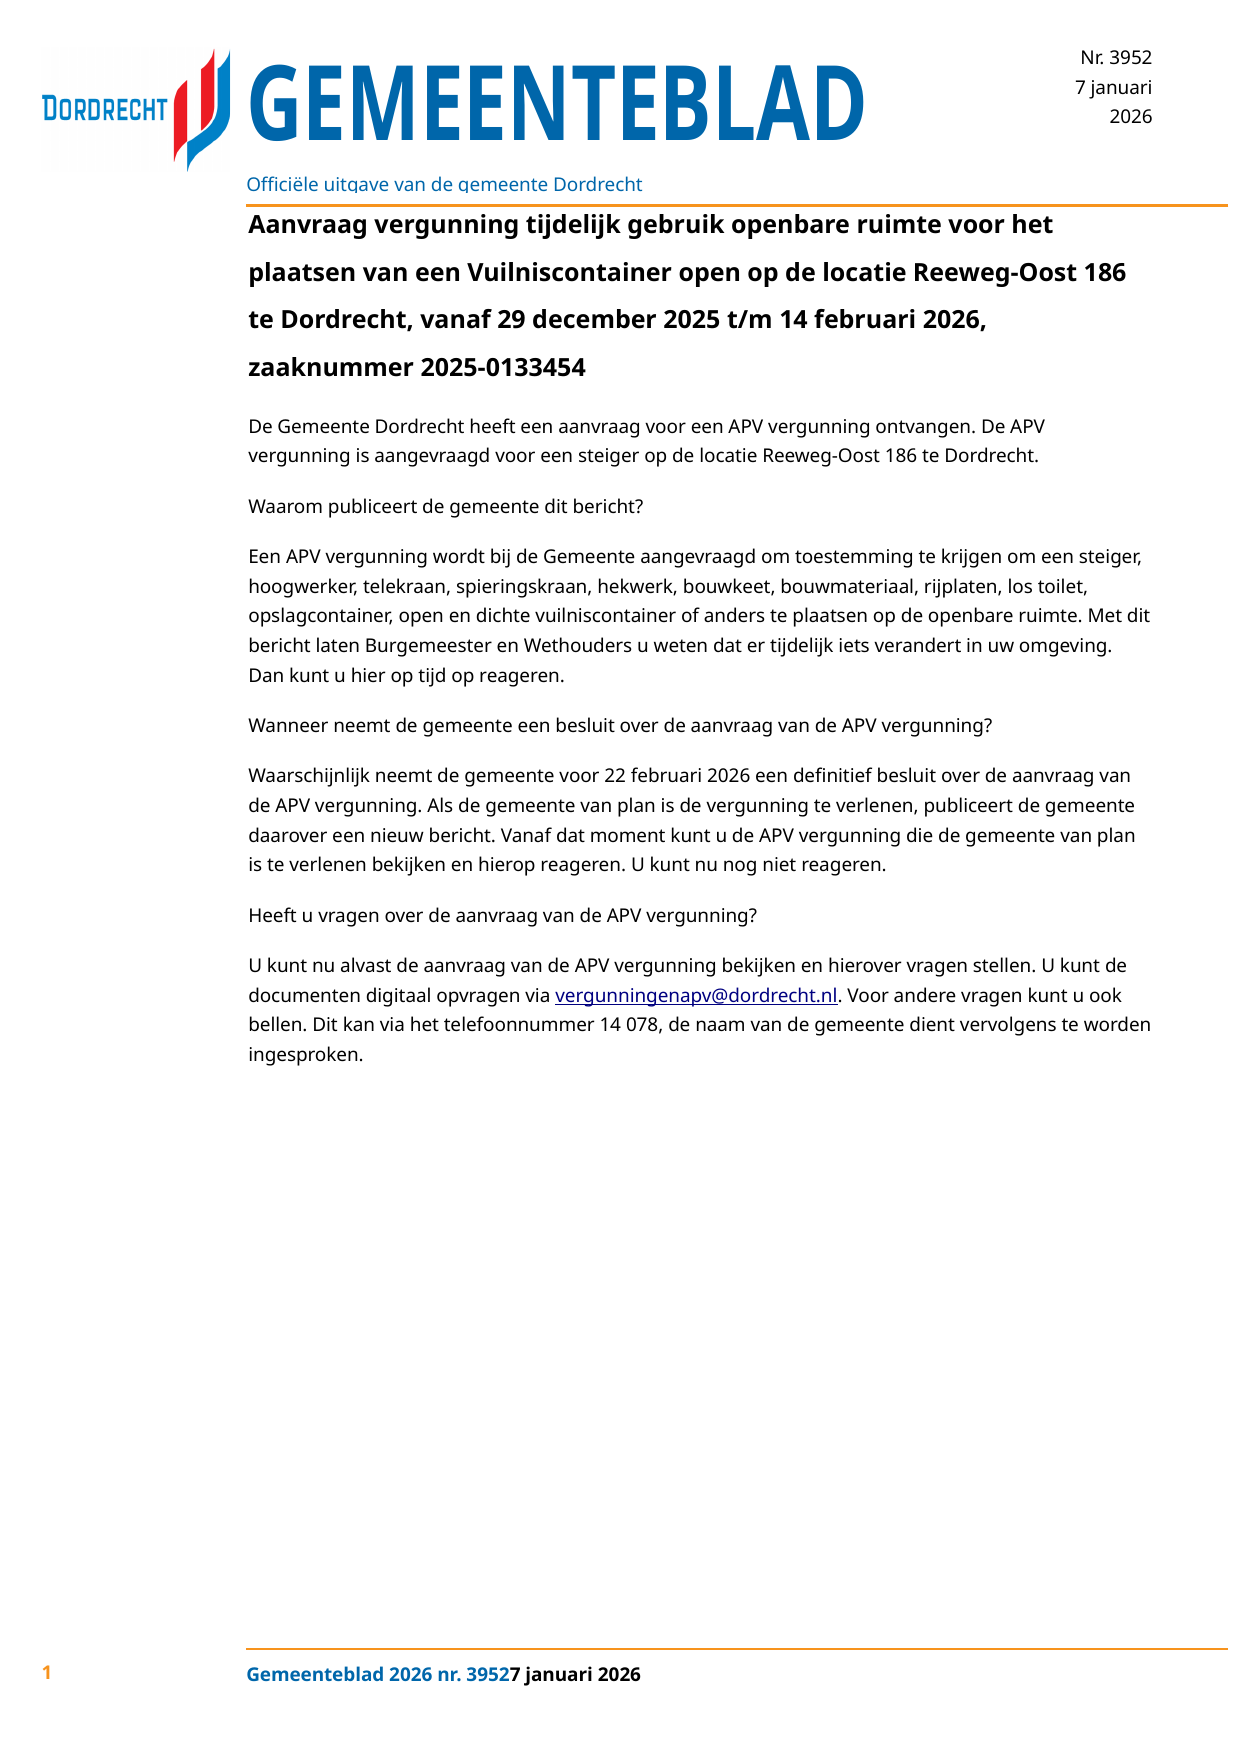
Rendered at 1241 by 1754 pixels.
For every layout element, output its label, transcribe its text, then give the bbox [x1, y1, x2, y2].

text Heeft u vragen over de aanvraag van de APV vergunning? [248, 902, 1152, 928]
text Waarschijnlijk neemt de gemeente voor 22 februari 2026 een definitief besluit over de aanvraag van de APV vergunning. Als de gemeente van plan is de vergunning te verlenen, publiceert de gemeente daarover een nieuw bericht. Vanaf dat moment kunt u de APV vergunning die de gemeente van plan is te verlenen bekijken en hierop reageren. U kunt nu nog niet reageren. [248, 763, 1152, 877]
text Een APV vergunning wordt bij de Gemeente aangevraagd om toestemming te krijgen om een steiger, hoogwerker, telekraan, spieringskraan, hekwerk, bouwkeet, bouwmateriaal, rijplaten, los toilet, opslagcontainer, open en dichte vuilniscontainer of anders te plaatsen op de openbare ruimte. Met dit bericht laten Burgemeester en Wethouders u weten dat er tijdelijk iets verandert in uw omgeving. Dan kunt u hier op tijd op reageren. [248, 543, 1152, 688]
text Wanneer neemt de gemeente een besluit over de aanvraag van de APV vergunning? [248, 712, 1152, 738]
picture [41, 47, 231, 172]
text U kunt nu alvast de aanvraag van de APV vergunning bekijken en hierover vragen stellen. U kunt de documenten digitaal opvragen via vergunningenapv@dordrecht.nl. Voor andere vragen kunt u ook bellen. Dit kan via het telefoonnummer 14 078, de naam van de gemeente dient vervolgens te worden ingesproken. [248, 952, 1152, 1067]
text Aanvraag vergunning tijdelijk gebruik openbare ruimte voor het plaatsen van een Vuilniscontainer open op de locatie Reeweg-Oost 186 te Dordrecht, vanaf 29 december 2025 t/m 14 februari 2026, zaaknummer 2025-0133454 [248, 207, 1152, 384]
text De Gemeente Dordrecht heeft een aanvraag voor een APV vergunning ontvangen. De APV vergunning is aangevraagd voor een steiger op de locatie Reeweg-Oost 186 te Dordrecht. [248, 413, 1152, 468]
text Waarom publiceert de gemeente dit bericht? [248, 493, 1152, 519]
